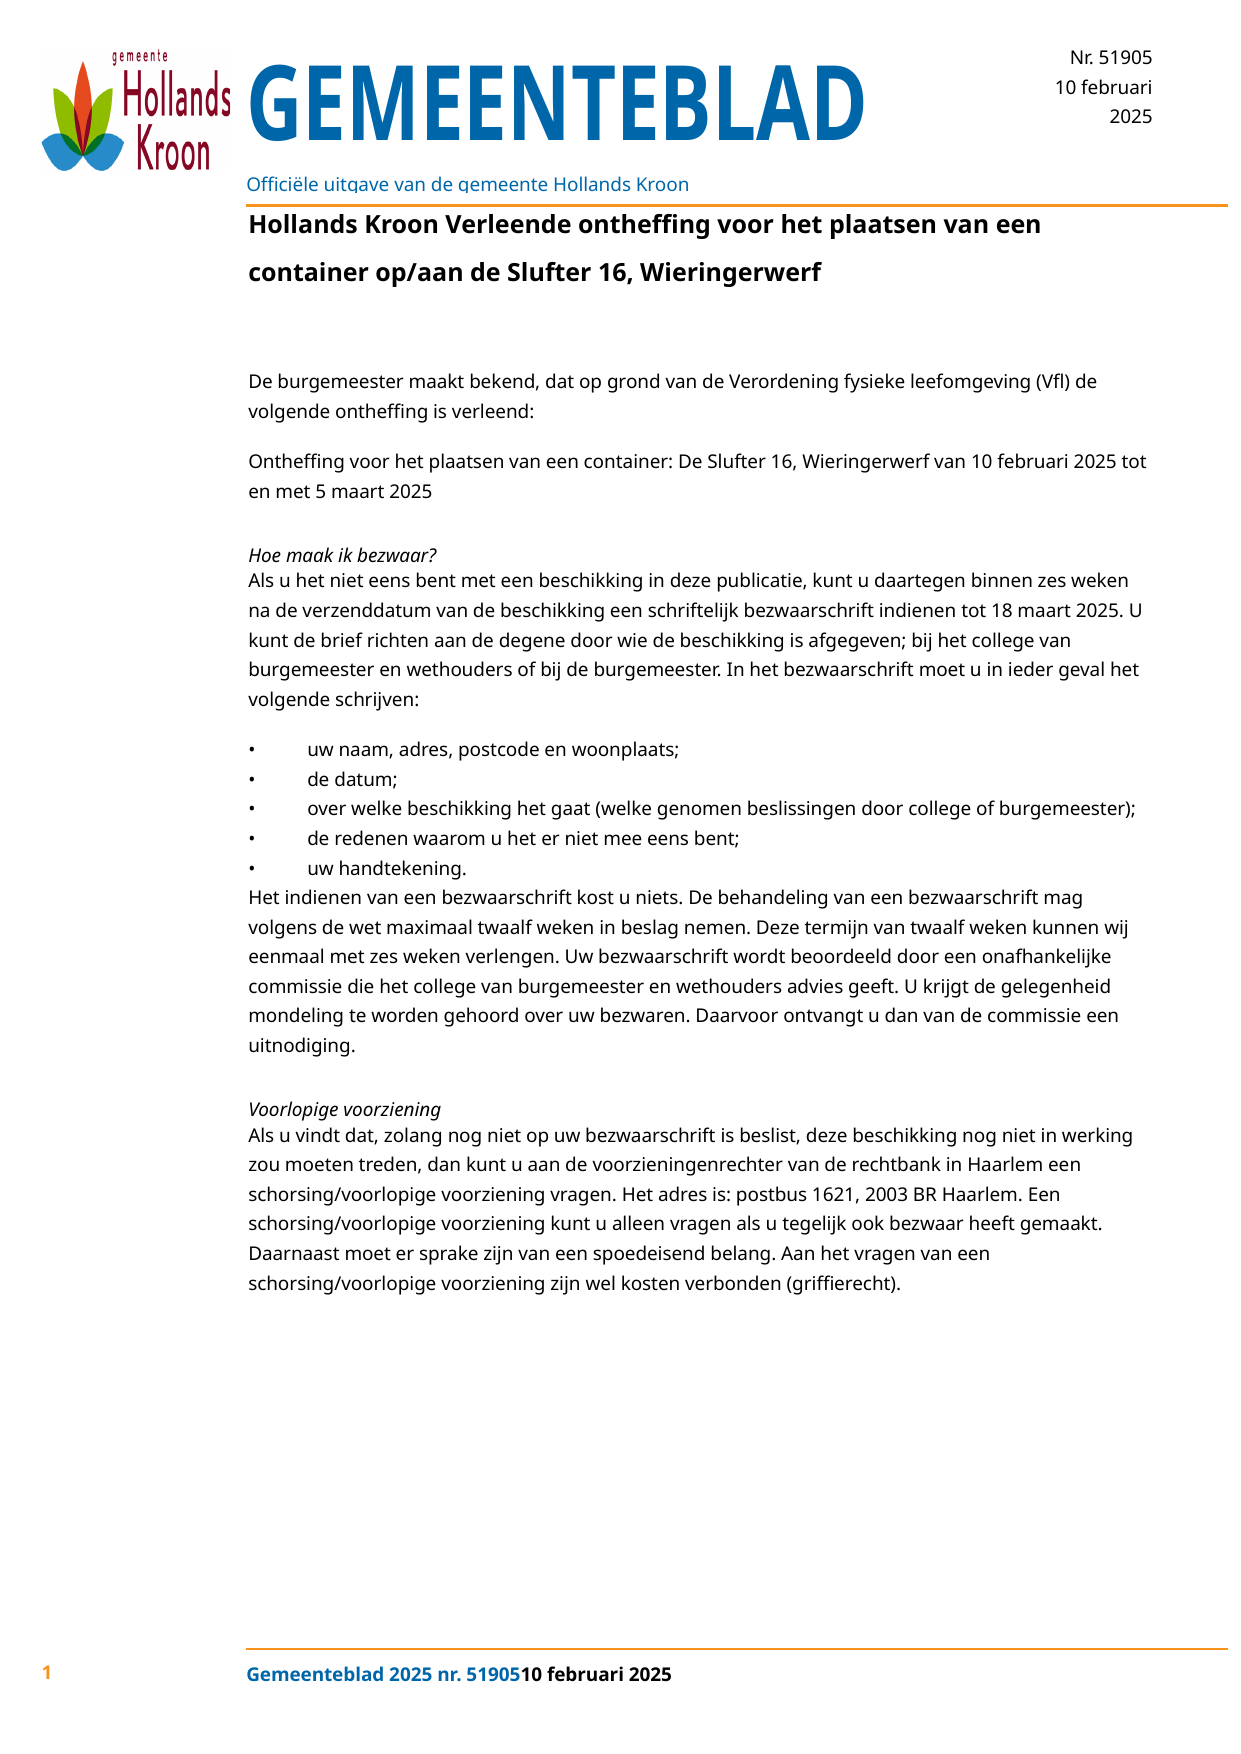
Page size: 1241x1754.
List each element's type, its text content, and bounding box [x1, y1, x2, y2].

list uw naam, adres, postcode en woonplaats; [248, 736, 1152, 762]
list uw handtekening. [248, 855, 1152, 880]
text Hollands Kroon Verleende ontheffing voor het plaatsen van een container op/aan de Slufter 16, Wieringerwerf [248, 207, 1152, 288]
picture [41, 47, 231, 172]
text Het indienen van een bezwaarschrift kost u niets. De behandeling van een bezwaarschrift mag volgens de wet maximaal twaalf weken in beslag nemen. Deze termijn van twaalf weken kunnen wij eenmaal met zes weken verlengen. Uw bezwaarschrift wordt beoordeeld door een onafhankelijke commissie die het college van burgemeester en wethouders advies geeft. U krijgt de gelegenheid mondeling te worden gehoord over uw bezwaren. Daarvoor ontvangt u dan van de commissie een uitnodiging. [248, 884, 1152, 1058]
list de redenen waarom u het er niet mee eens bent; [248, 825, 1152, 851]
list de datum; [248, 766, 1152, 792]
text Ontheffing voor het plaatsen van een container: De Slufter 16, Wieringerwerf van 10 februari 2025 tot en met 5 maart 2025 [248, 448, 1152, 504]
text Voorlopige voorziening [248, 1096, 1152, 1122]
text Als u vindt dat, zolang nog niet op uw bezwaarschrift is beslist, deze beschikking nog niet in werking zou moeten treden, dan kunt u aan de voorzieningenrechter van de rechtbank in Haarlem een schorsing/voorlopige voorziening vragen. Het adres is: postbus 1621, 2003 BR Haarlem. Een schorsing/voorlopige voorziening kunt u alleen vragen als u tegelijk ook bezwaar heeft gemaakt. Daarnaast moet er sprake zijn van een spoedeisend belang. Aan het vragen van een schorsing/voorlopige voorziening zijn wel kosten verbonden (griffierecht). [248, 1122, 1152, 1296]
text Hoe maak ik bezwaar? [248, 542, 1152, 568]
text De burgemeester maakt bekend, dat op grond van de Verordening fysieke leefomgeving (Vfl) de volgende ontheffing is verleend: [248, 368, 1152, 424]
text Als u het niet eens bent met een beschikking in deze publicatie, kunt u daartegen binnen zes weken na de verzenddatum van de beschikking een schriftelijk bezwaarschrift indienen tot 18 maart 2025. U kunt de brief richten aan de degene door wie de beschikking is afgegeven; bij het college van burgemeester en wethouders of bij de burgemeester. In het bezwaarschrift moet u in ieder geval het volgende schrijven: [248, 568, 1152, 712]
list over welke beschikking het gaat (welke genomen beslissingen door college of burgemeester); [248, 796, 1152, 821]
